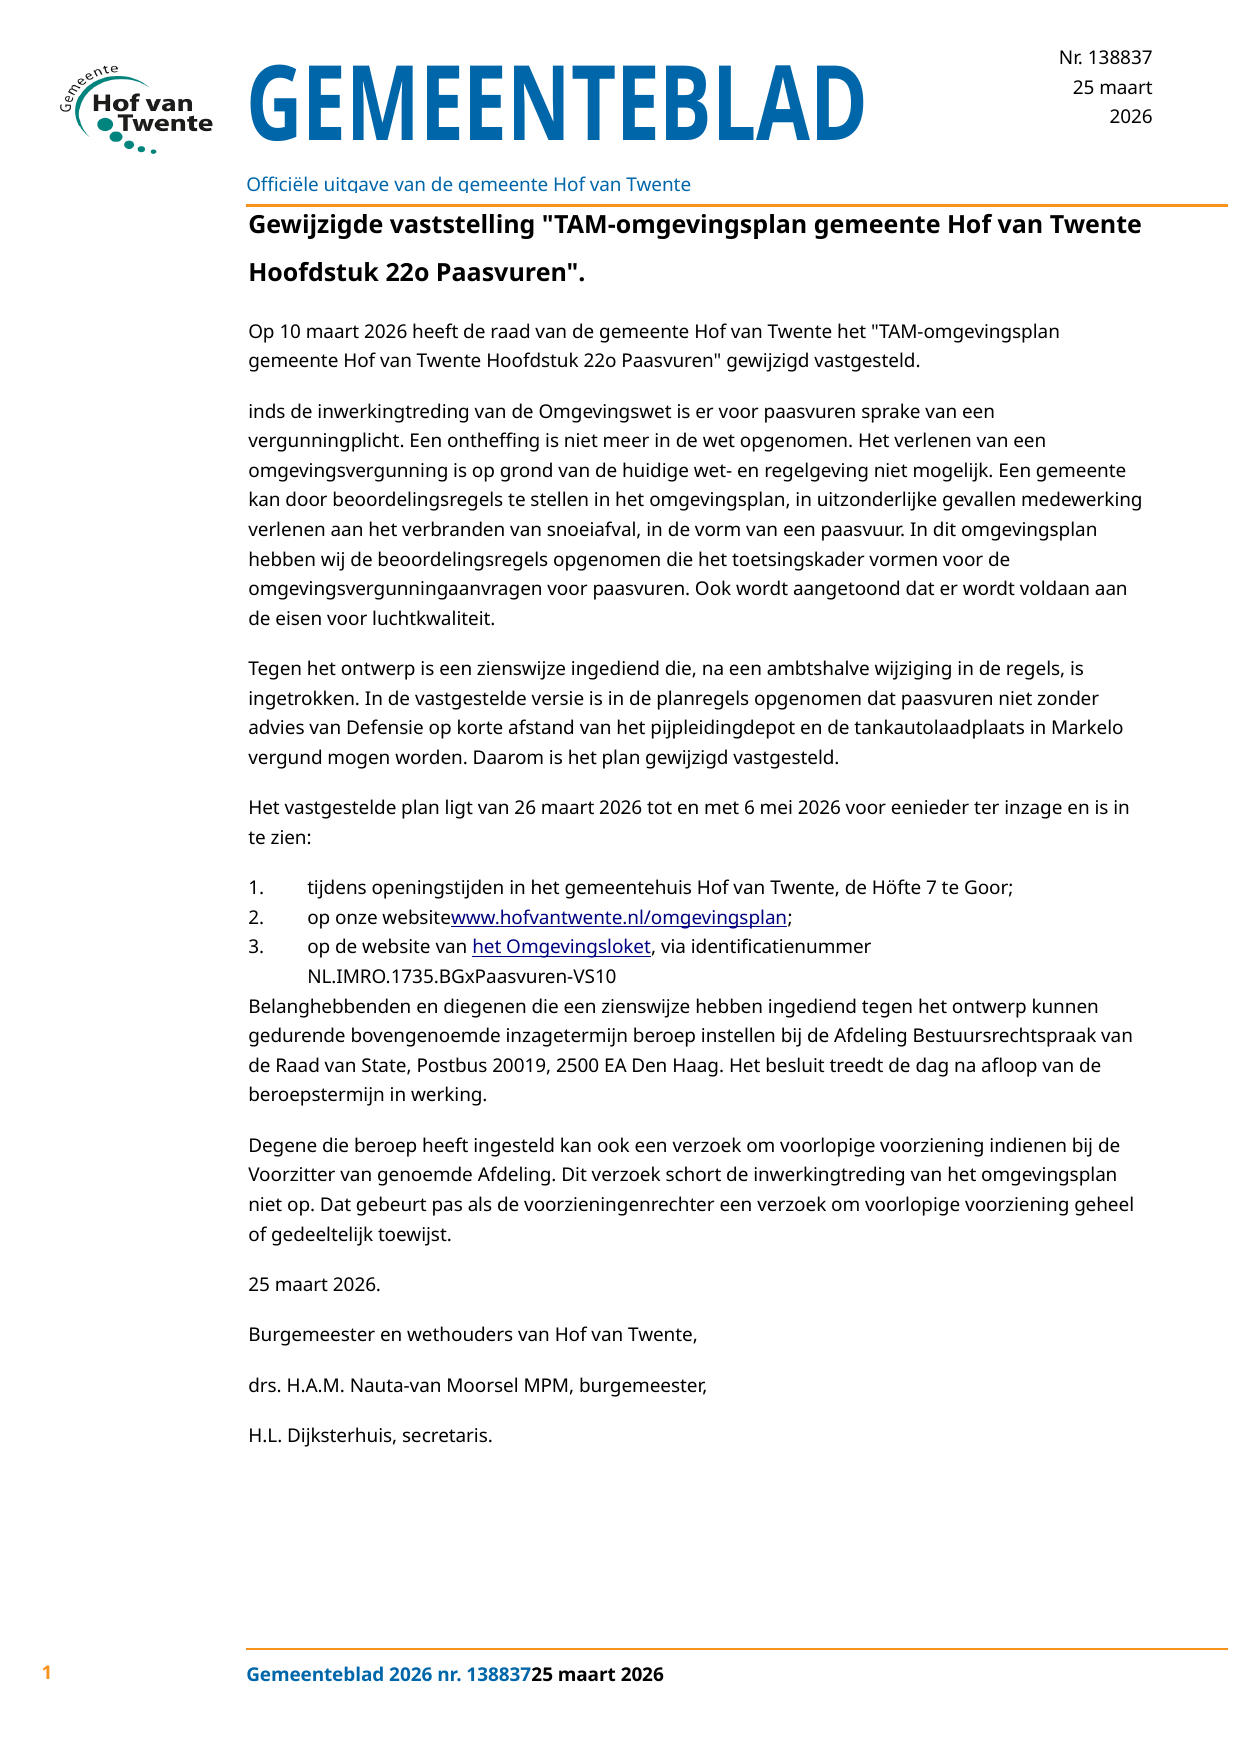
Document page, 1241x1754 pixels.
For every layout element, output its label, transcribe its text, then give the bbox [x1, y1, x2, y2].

list op onze websitewww.hofvantwente.nl/omgevingsplan; [248, 904, 1152, 930]
text Gewijzigde vaststelling "TAM-omgevingsplan gemeente Hof van Twente Hoofdstuk 22o Paasvuren". [248, 207, 1152, 288]
text 25 maart 2026. [248, 1271, 1152, 1297]
picture [41, 47, 231, 172]
text H.L. Dijksterhuis, secretaris. [248, 1422, 1152, 1448]
list NL.IMRO.1735.BGxPaasvuren-VS10 [248, 963, 1152, 989]
text Burgemeester en wethouders van Hof van Twente, [248, 1322, 1152, 1347]
text Degene die beroep heeft ingesteld kan ook een verzoek om voorlopige voorziening indienen bij de Voorzitter van genoemde Afdeling. Dit verzoek schort de inwerkingtreding van het omgevingsplan niet op. Dat gebeurt pas als de voorzieningenrechter een verzoek om voorlopige voorziening geheel of gedeeltelijk toewijst. [248, 1132, 1152, 1247]
text Op 10 maart 2026 heeft de raad van de gemeente Hof van Twente het "TAM-omgevingsplan gemeente Hof van Twente Hoofdstuk 22o Paasvuren" gewijzigd vastgesteld. [248, 318, 1152, 373]
list op de website van het Omgevingsloket, via identificatienummer [248, 934, 1152, 959]
text drs. H.A.M. Nauta-van Moorsel MPM, burgemeester, [248, 1372, 1152, 1398]
text Tegen het ontwerp is een zienswijze ingediend die, na een ambtshalve wijziging in de regels, is ingetrokken. In de vastgestelde versie is in de planregels opgenomen dat paasvuren niet zonder advies van Defensie op korte afstand van het pijpleidingdepot en de tankautolaadplaats in Markelo vergund mogen worden. Daarom is het plan gewijzigd vastgesteld. [248, 655, 1152, 770]
text Belanghebbenden en diegenen die een zienswijze hebben ingediend tegen het ontwerp kunnen gedurende bovengenoemde inzagetermijn beroep instellen bij de Afdeling Bestuursrechtspraak van de Raad van State, Postbus 20019, 2500 EA Den Haag. Het besluit treedt de dag na afloop van de beroepstermijn in werking. [248, 993, 1152, 1107]
text inds de inwerkingtreding van de Omgevingswet is er voor paasvuren sprake van een vergunningplicht. Een ontheffing is niet meer in de wet opgenomen. Het verlenen van een omgevingsvergunning is op grond van de huidige wet- en regelgeving niet mogelijk. Een gemeente kan door beoordelingsregels te stellen in het omgevingsplan, in uitzonderlijke gevallen medewerking verlenen aan het verbranden van snoeiafval, in de vorm van een paasvuur. In dit omgevingsplan hebben wij de beoordelingsregels opgenomen die het toetsingskader vormen voor de omgevingsvergunningaanvragen voor paasvuren. Ook wordt aangetoond dat er wordt voldaan aan de eisen voor luchtkwaliteit. [248, 398, 1152, 631]
text Het vastgestelde plan ligt van 26 maart 2026 tot en met 6 mei 2026 voor eenieder ter inzage en is in te zien: [248, 794, 1152, 850]
list tijdens openingstijden in het gemeentehuis Hof van Twente, de Höfte 7 te Goor; [248, 874, 1152, 900]
